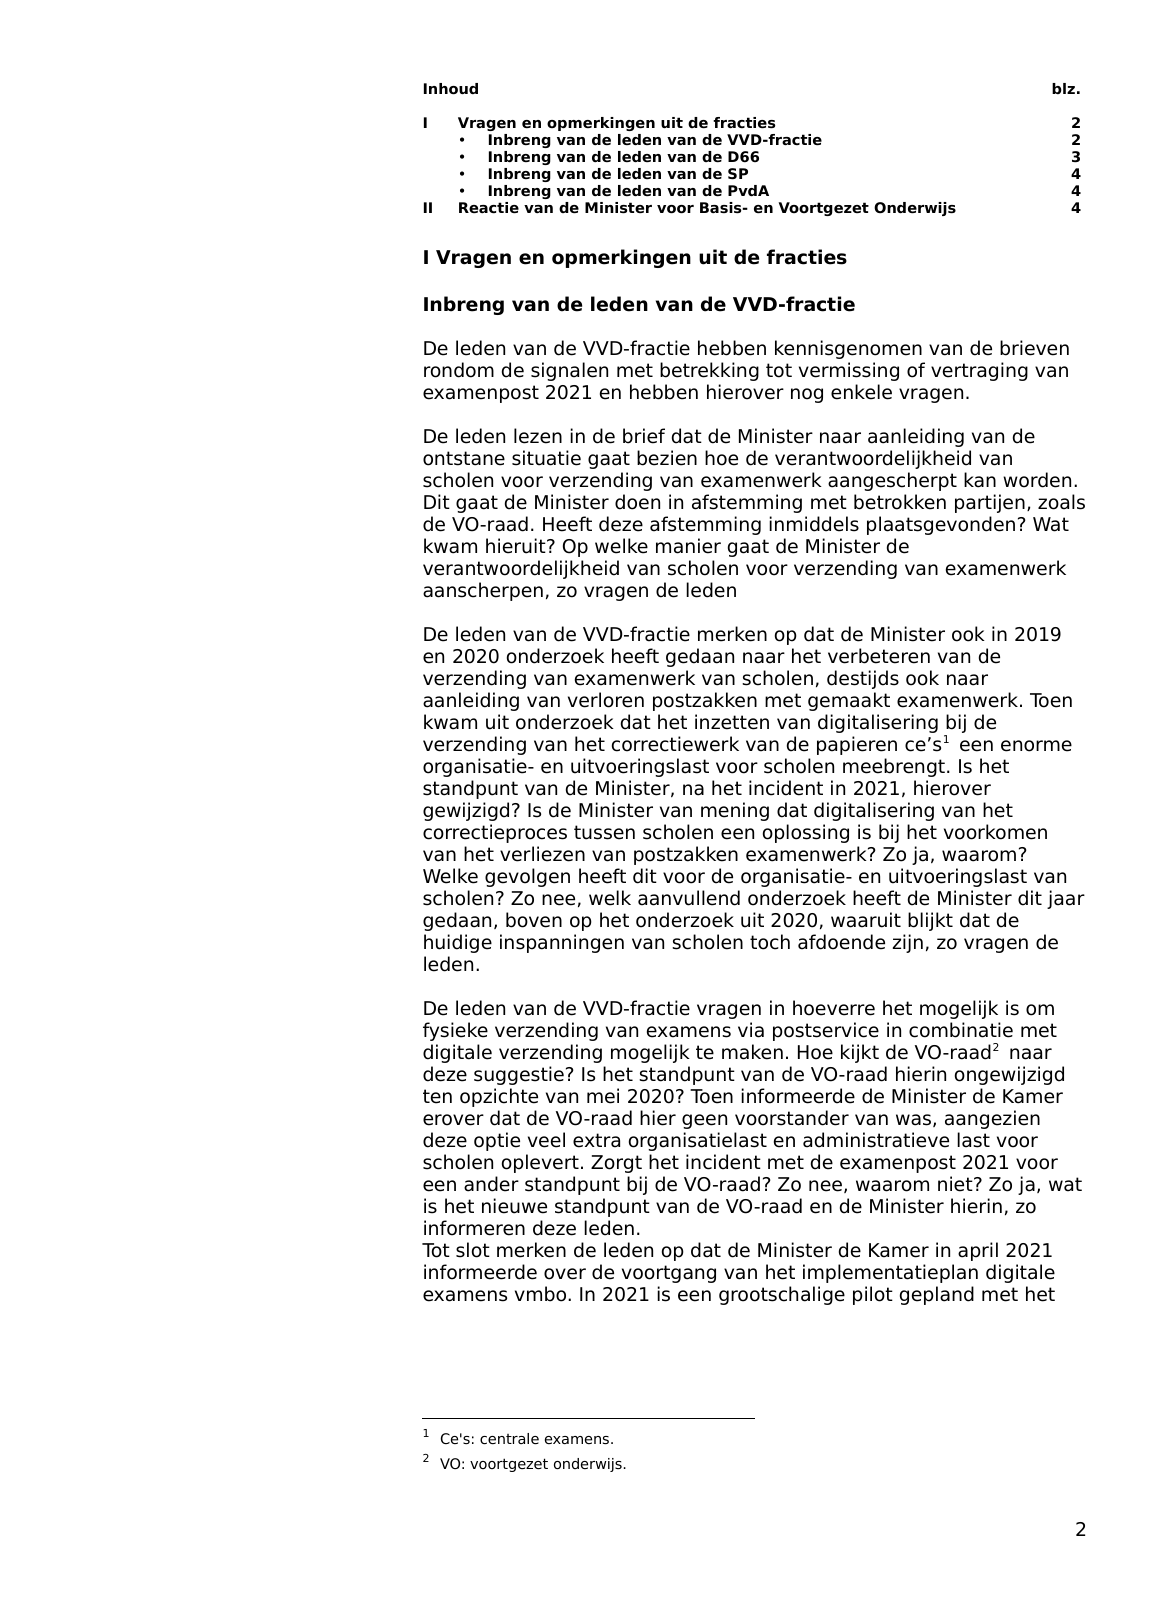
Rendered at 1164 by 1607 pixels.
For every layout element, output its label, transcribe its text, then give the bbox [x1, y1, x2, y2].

table_cell 2 [1028, 132, 1087, 149]
text VO: voortgezet onderwijs. [422, 1452, 1087, 1474]
table_cell [452, 98, 481, 115]
table_cell II [422, 200, 452, 217]
table_cell Inbreng van de leden van de VVD-fractie [481, 132, 1027, 149]
table_cell 4 [1028, 166, 1087, 183]
table_cell 2 [1028, 115, 1087, 132]
table_cell Inbreng van de leden van de D66 [481, 149, 1027, 166]
table_cell 4 [1028, 200, 1087, 217]
table_cell [1028, 98, 1087, 115]
table_cell • [452, 183, 481, 200]
table_cell Reactie van de Minister voor Basis- en Voortgezet Onderwijs [452, 200, 1027, 217]
table_cell [422, 166, 452, 183]
text Tot slot merken de leden op dat de Minister de Kamer in april 2021 informeerde over de voortgang van het implementatieplan digitale examens vmbo. In 2021 is een grootschalige pilot gepland met het [422, 1240, 1087, 1328]
table_cell Inbreng van de leden van de SP [481, 166, 1027, 183]
table_header blz. [1028, 81, 1087, 98]
table_cell [422, 132, 452, 149]
table_cell [422, 98, 452, 115]
table_cell I [422, 115, 452, 132]
table_header Inhoud [422, 81, 1027, 98]
text Ce's: centrale examens. [422, 1427, 1087, 1449]
text De leden van de VVD-fractie merken op dat de Minister ook in 2019 en 2020 onderzoek heeft gedaan naar het verbeteren van de verzending van examenwerk van scholen, destijds ook naar aanleiding van verloren postzakken met gemaakt examenwerk. Toen kwam uit onderzoek dat het inzetten van digitalisering bij de verzending van het correctiewerk van de papieren ce’s een enorme organisatie- en uitvoeringslast voor scholen meebrengt. Is het standpunt van de Minister, na het incident in 2021, hierover gewijzigd? Is de Minister van mening dat digitalisering van het correctieproces tussen scholen een oplossing is bij het voorkomen van het verliezen van postzakken examenwerk? Zo ja, waarom? Welke gevolgen heeft dit voor de organisatie- en uitvoeringslast van scholen? Zo nee, welk aanvullend onderzoek heeft de Minister dit jaar gedaan, boven op het onderzoek uit 2020, waaruit blijkt dat de huidige inspanningen van scholen toch afdoende zijn, zo vragen de leden. [422, 624, 1087, 976]
table_cell Inbreng van de leden van de PvdA [481, 183, 1027, 200]
text De leden lezen in de brief dat de Minister naar aanleiding van de ontstane situatie gaat bezien hoe de verantwoordelijkheid van scholen voor verzending van examenwerk aangescherpt kan worden. Dit gaat de Minister doen in afstemming met betrokken partijen, zoals de VO-raad. Heeft deze afstemming inmiddels plaatsgevonden? Wat kwam hieruit? Op welke manier gaat de Minister de verantwoordelijkheid van scholen voor verzending van examenwerk aanscherpen, zo vragen de leden [422, 426, 1087, 602]
subtitle I Vragen en opmerkingen uit de fracties [422, 247, 1087, 269]
table_cell Vragen en opmerkingen uit de fracties [452, 115, 1027, 132]
subtitle Inbreng van de leden van de VVD-fractie [422, 294, 1087, 316]
table_cell 4 [1028, 183, 1087, 200]
table_cell [422, 183, 452, 200]
table_cell [422, 149, 452, 166]
table_cell • [452, 149, 481, 166]
text De leden van de VVD-fractie hebben kennisgenomen van de brieven rondom de signalen met betrekking tot vermissing of vertraging van examenpost 2021 en hebben hierover nog enkele vragen. [422, 338, 1087, 404]
table_cell 3 [1028, 149, 1087, 166]
text De leden van de VVD-fractie vragen in hoeverre het mogelijk is om fysieke verzending van examens via postservice in combinatie met digitale verzending mogelijk te maken. Hoe kijkt de VO-raad naar deze suggestie? Is het standpunt van de VO-raad hierin ongewijzigd ten opzichte van mei 2020? Toen informeerde de Minister de Kamer erover dat de VO-raad hier geen voorstander van was, aangezien deze optie veel extra organisatielast en administratieve last voor scholen oplevert. Zorgt het incident met de examenpost 2021 voor een ander standpunt bij de VO-raad? Zo nee, waarom niet? Zo ja, wat is het nieuwe standpunt van de VO-raad en de Minister hierin, zo informeren deze leden. [422, 998, 1087, 1240]
table_cell [481, 98, 1027, 115]
table_cell • [452, 166, 481, 183]
table_cell • [452, 132, 481, 149]
